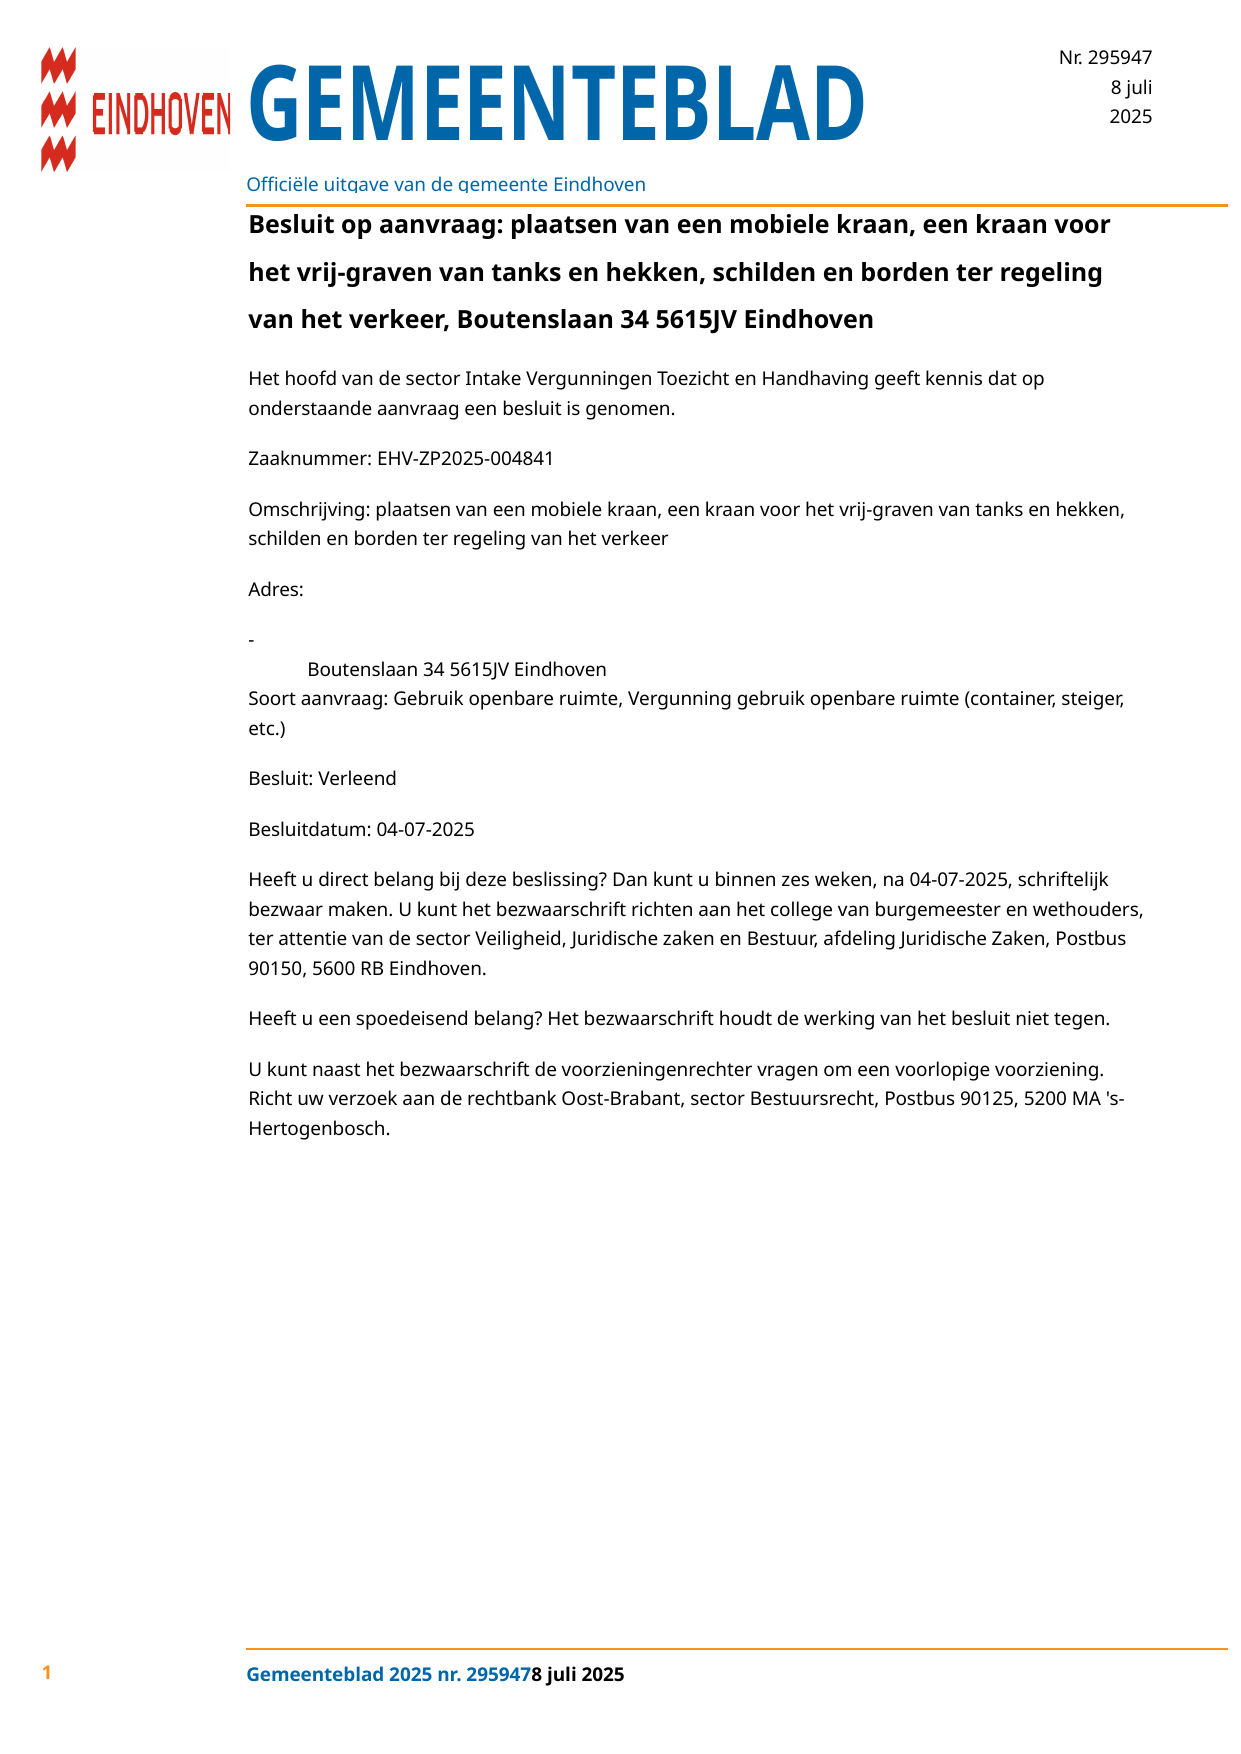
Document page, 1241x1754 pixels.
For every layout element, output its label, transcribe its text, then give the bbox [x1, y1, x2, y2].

text Adres: [248, 576, 1152, 602]
picture [41, 47, 231, 172]
text Het hoofd van de sector Intake Vergunningen Toezicht en Handhaving geeft kennis dat op onderstaande aanvraag een besluit is genomen. [248, 366, 1152, 421]
text Soort aanvraag: Gebruik openbare ruimte, Vergunning gebruik openbare ruimte (container, steiger, etc.) [248, 686, 1152, 741]
list Boutenslaan 34 5615JV Eindhoven [248, 656, 1152, 682]
text Heeft u een spoedeisend belang? Het bezwaarschrift houdt de werking van het besluit niet tegen. [248, 1006, 1152, 1031]
text Omschrijving: plaatsen van een mobiele kraan, een kraan voor het vrij-graven van tanks en hekken, schilden en borden ter regeling van het verkeer [248, 496, 1152, 551]
text Besluitdatum: 04-07-2025 [248, 816, 1152, 842]
text Besluit op aanvraag: plaatsen van een mobiele kraan, een kraan voor het vrij-graven van tanks en hekken, schilden en borden ter regeling van het verkeer, Boutenslaan 34 5615JV Eindhoven [248, 207, 1152, 336]
text Zaaknummer: EHV-ZP2025-004841 [248, 446, 1152, 471]
text U kunt naast het bezwaarschrift de voorzieningenrechter vragen om een voorlopige voorziening. Richt uw verzoek aan de rechtbank Oost-Brabant, sector Bestuursrecht, Postbus 90125, 5200 MA 's-Hertogenbosch. [248, 1056, 1152, 1141]
text Besluit: Verleend [248, 766, 1152, 791]
text Heeft u direct belang bij deze beslissing? Dan kunt u binnen zes weken, na 04-07-2025, schriftelijk bezwaar maken. U kunt het bezwaarschrift richten aan het college van burgemeester en wethouders, ter attentie van de sector Veiligheid, Juridische zaken en Bestuur, afdeling Juridische Zaken, Postbus 90150, 5600 RB Eindhoven. [248, 866, 1152, 981]
